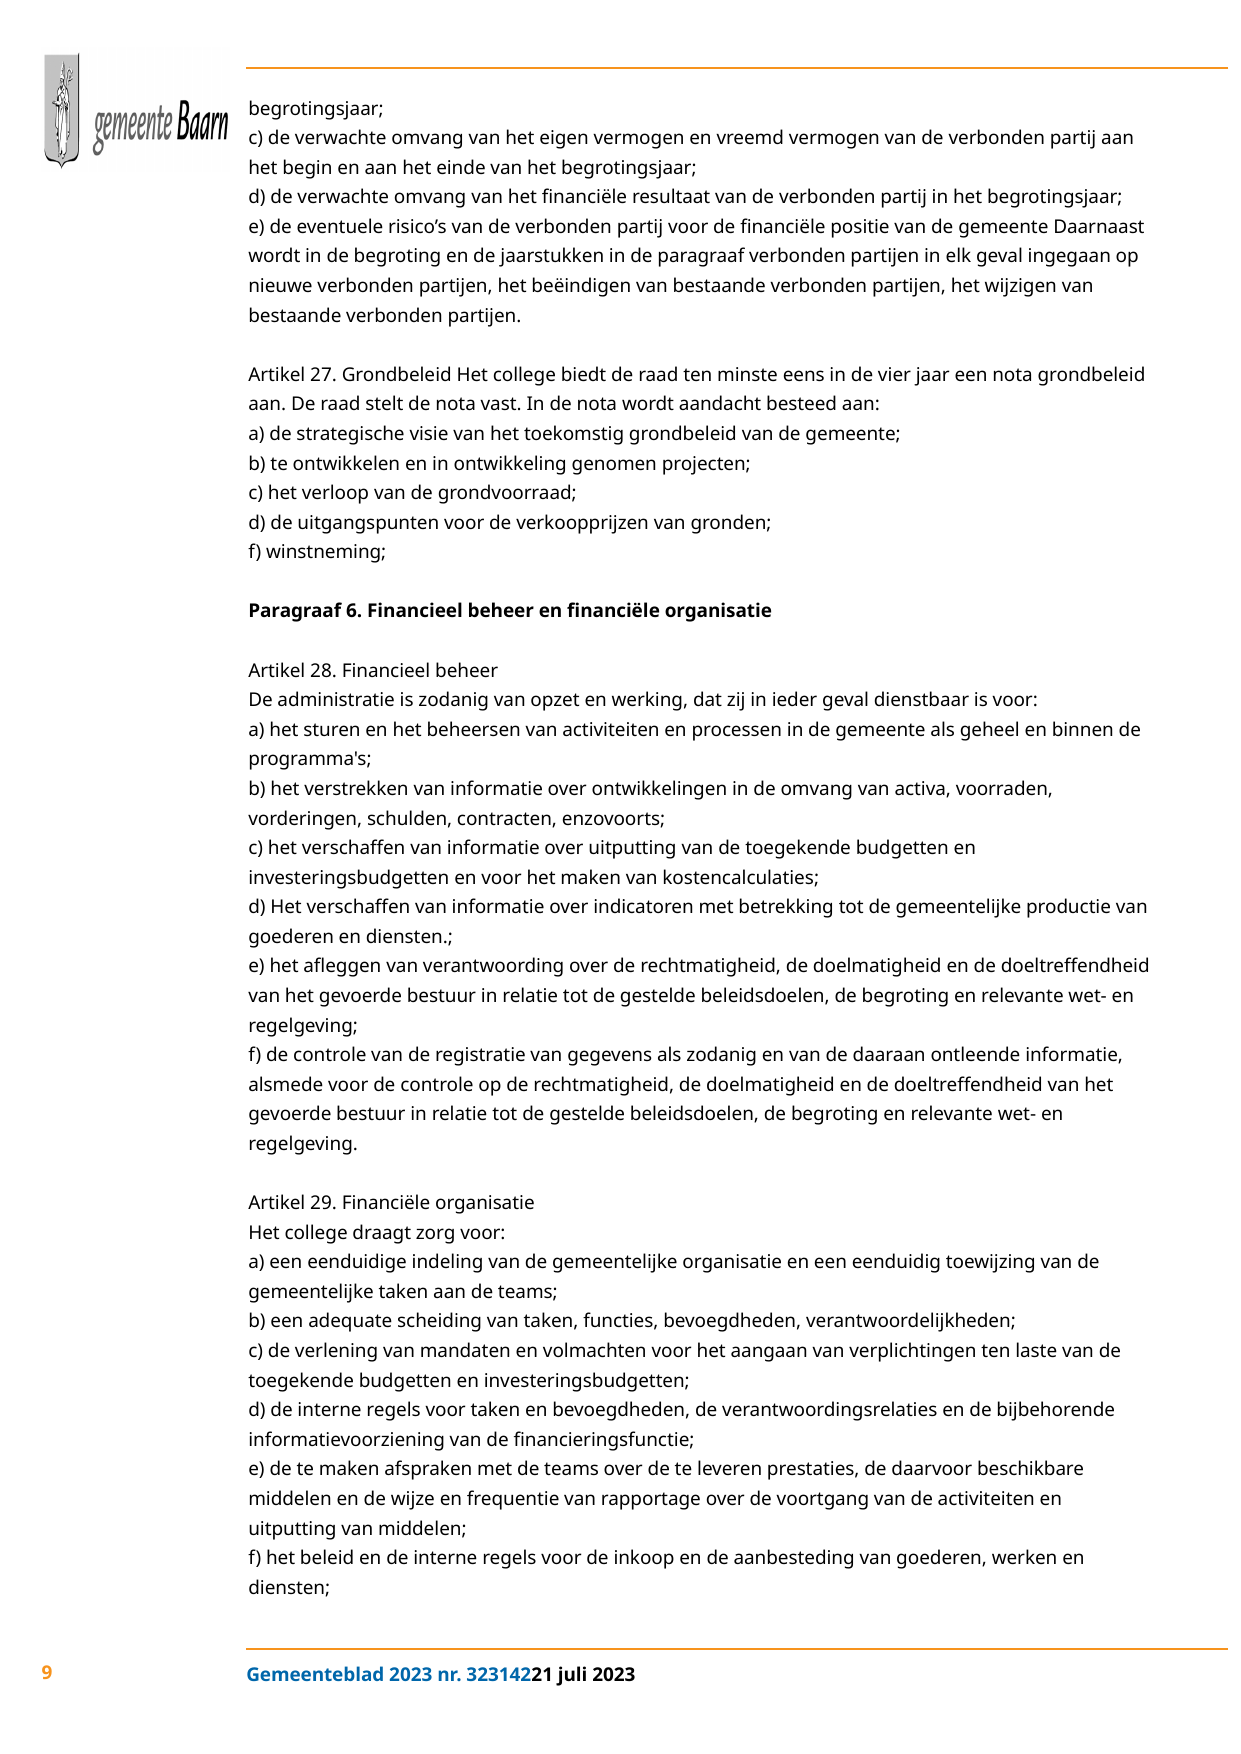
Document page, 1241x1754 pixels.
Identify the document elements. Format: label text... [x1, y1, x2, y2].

text b) te ontwikkelen en in ontwikkeling genomen projecten; [248, 450, 1152, 476]
text d) de uitgangspunten voor de verkoopprijzen van gronden; [248, 509, 1152, 535]
text d) Het verschaffen van informatie over indicatoren met betrekking tot de gemeentelijke productie van goederen en diensten.; [248, 893, 1152, 949]
text d) de verwachte omvang van het financiële resultaat van de verbonden partij in het begrotingsjaar; [248, 183, 1152, 209]
text Paragraaf 6. Financieel beheer en financiële organisatie [248, 598, 1152, 623]
text b) een adequate scheiding van taken, functies, bevoegdheden, verantwoordelijkheden; [248, 1308, 1152, 1333]
text a) de strategische visie van het toekomstig grondbeleid van de gemeente; [248, 420, 1152, 446]
text b) het verstrekken van informatie over ontwikkelingen in de omvang van activa, voorraden, vorderingen, schulden, contracten, enzovoorts; [248, 775, 1152, 831]
text a) een eenduidige indeling van de gemeentelijke organisatie en een eenduidig toewijzing van de gemeentelijke taken aan de teams; [248, 1248, 1152, 1304]
text c) het verloop van de grondvoorraad; [248, 479, 1152, 505]
text Artikel 27. Grondbeleid Het college biedt de raad ten minste eens in de vier jaar een nota grondbeleid aan. De raad stelt de nota vast. In de nota wordt aandacht besteed aan: [248, 361, 1152, 416]
text Het college draagt zorg voor: [248, 1219, 1152, 1245]
text d) de interne regels voor taken en bevoegdheden, de verantwoordingsrelaties en de bijbehorende informatievoorziening van de financieringsfunctie; [248, 1396, 1152, 1452]
text Artikel 29. Financiële organisatie [248, 1189, 1152, 1215]
text c) de verwachte omvang van het eigen vermogen en vreemd vermogen van de verbonden partij aan het begin en aan het einde van het begrotingsjaar; [248, 124, 1152, 180]
text a) het sturen en het beheersen van activiteiten en processen in de gemeente als geheel en binnen de programma's; [248, 716, 1152, 771]
text c) het verschaffen van informatie over uitputting van de toegekende budgetten en investeringsbudgetten en voor het maken van kostencalculaties; [248, 834, 1152, 890]
text c) de verlening van mandaten en volmachten voor het aangaan van verplichtingen ten laste van de toegekende budgetten en investeringsbudgetten; [248, 1337, 1152, 1393]
text De administratie is zodanig van opzet en werking, dat zij in ieder geval dienstbaar is voor: [248, 686, 1152, 712]
text f) winstneming; [248, 538, 1152, 564]
text e) het afleggen van verantwoording over de rechtmatigheid, de doelmatigheid en de doeltreffendheid van het gevoerde bestuur in relatie tot de gestelde beleidsdoelen, de begroting en relevante wet- en regelgeving; [248, 953, 1152, 1038]
text f) de controle van de registratie van gegevens als zodanig en van de daaraan ontleende informatie, alsmede voor de controle op de rechtmatigheid, de doelmatigheid en de doeltreffendheid van het gevoerde bestuur in relatie tot de gestelde beleidsdoelen, de begroting en relevante wet- en regelgeving. [248, 1041, 1152, 1156]
text e) de te maken afspraken met de teams over de te leveren prestaties, de daarvoor beschikbare middelen en de wijze en frequentie van rapportage over de voortgang van de activiteiten en uitputting van middelen; [248, 1456, 1152, 1541]
text begrotingsjaar; [248, 95, 1152, 121]
text f) het beleid en de interne regels voor de inkoop en de aanbesteding van goederen, werken en diensten; [248, 1544, 1152, 1600]
text Artikel 28. Financieel beheer [248, 657, 1152, 683]
picture [41, 47, 231, 172]
text e) de eventuele risico’s van de verbonden partij voor de financiële positie van de gemeente Daarnaast wordt in de begroting en de jaarstukken in de paragraaf verbonden partijen in elk geval ingegaan op nieuwe verbonden partijen, het beëindigen van bestaande verbonden partijen, het wijzigen van bestaande verbonden partijen. [248, 213, 1152, 328]
